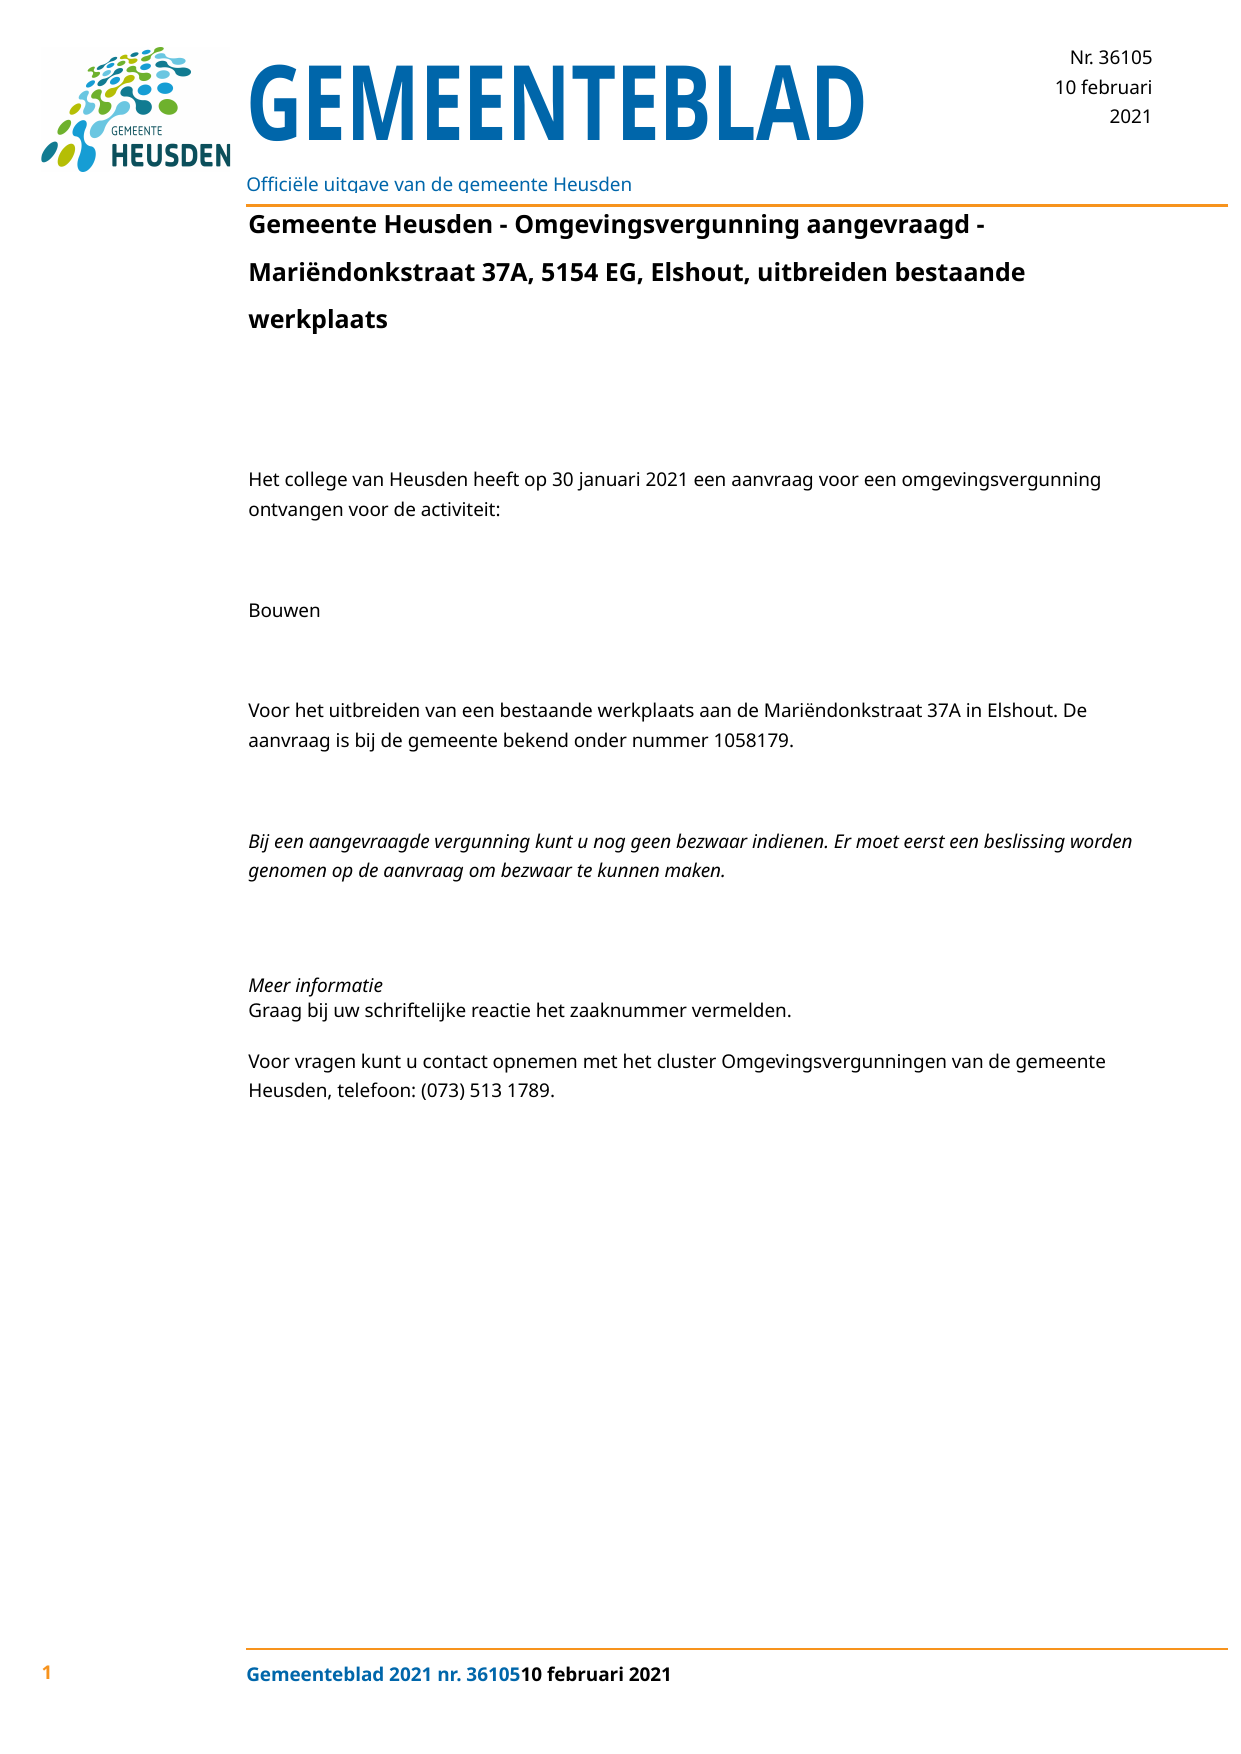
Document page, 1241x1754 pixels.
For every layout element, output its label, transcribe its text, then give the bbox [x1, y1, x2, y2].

text Meer informatie [248, 972, 1152, 998]
text Voor het uitbreiden van een bestaande werkplaats aan de Mariëndonkstraat 37A in Elshout. De aanvraag is bij de gemeente bekend onder nummer 1058179. [248, 698, 1152, 753]
picture [41, 47, 231, 172]
text Graag bij uw schriftelijke reactie het zaaknummer vermelden. [248, 998, 1152, 1023]
text Voor vragen kunt u contact opnemen met het cluster Omgevingsvergunningen van de gemeente Heusden, telefoon: (073) 513 1789. [248, 1048, 1152, 1103]
text Bouwen [248, 597, 1152, 622]
text Bij een aangevraagde vergunning kunt u nog geen bezwaar indienen. Er moet eerst een beslissing worden genomen op de aanvraag om bezwaar te kunnen maken. [248, 828, 1152, 883]
text Gemeente Heusden - Omgevingsvergunning aangevraagd - Mariëndonkstraat 37A, 5154 EG, Elshout, uitbreiden bestaande werkplaats [248, 207, 1152, 336]
text Het college van Heusden heeft op 30 januari 2021 een aanvraag voor een omgevingsvergunning ontvangen voor de activiteit: [248, 466, 1152, 522]
